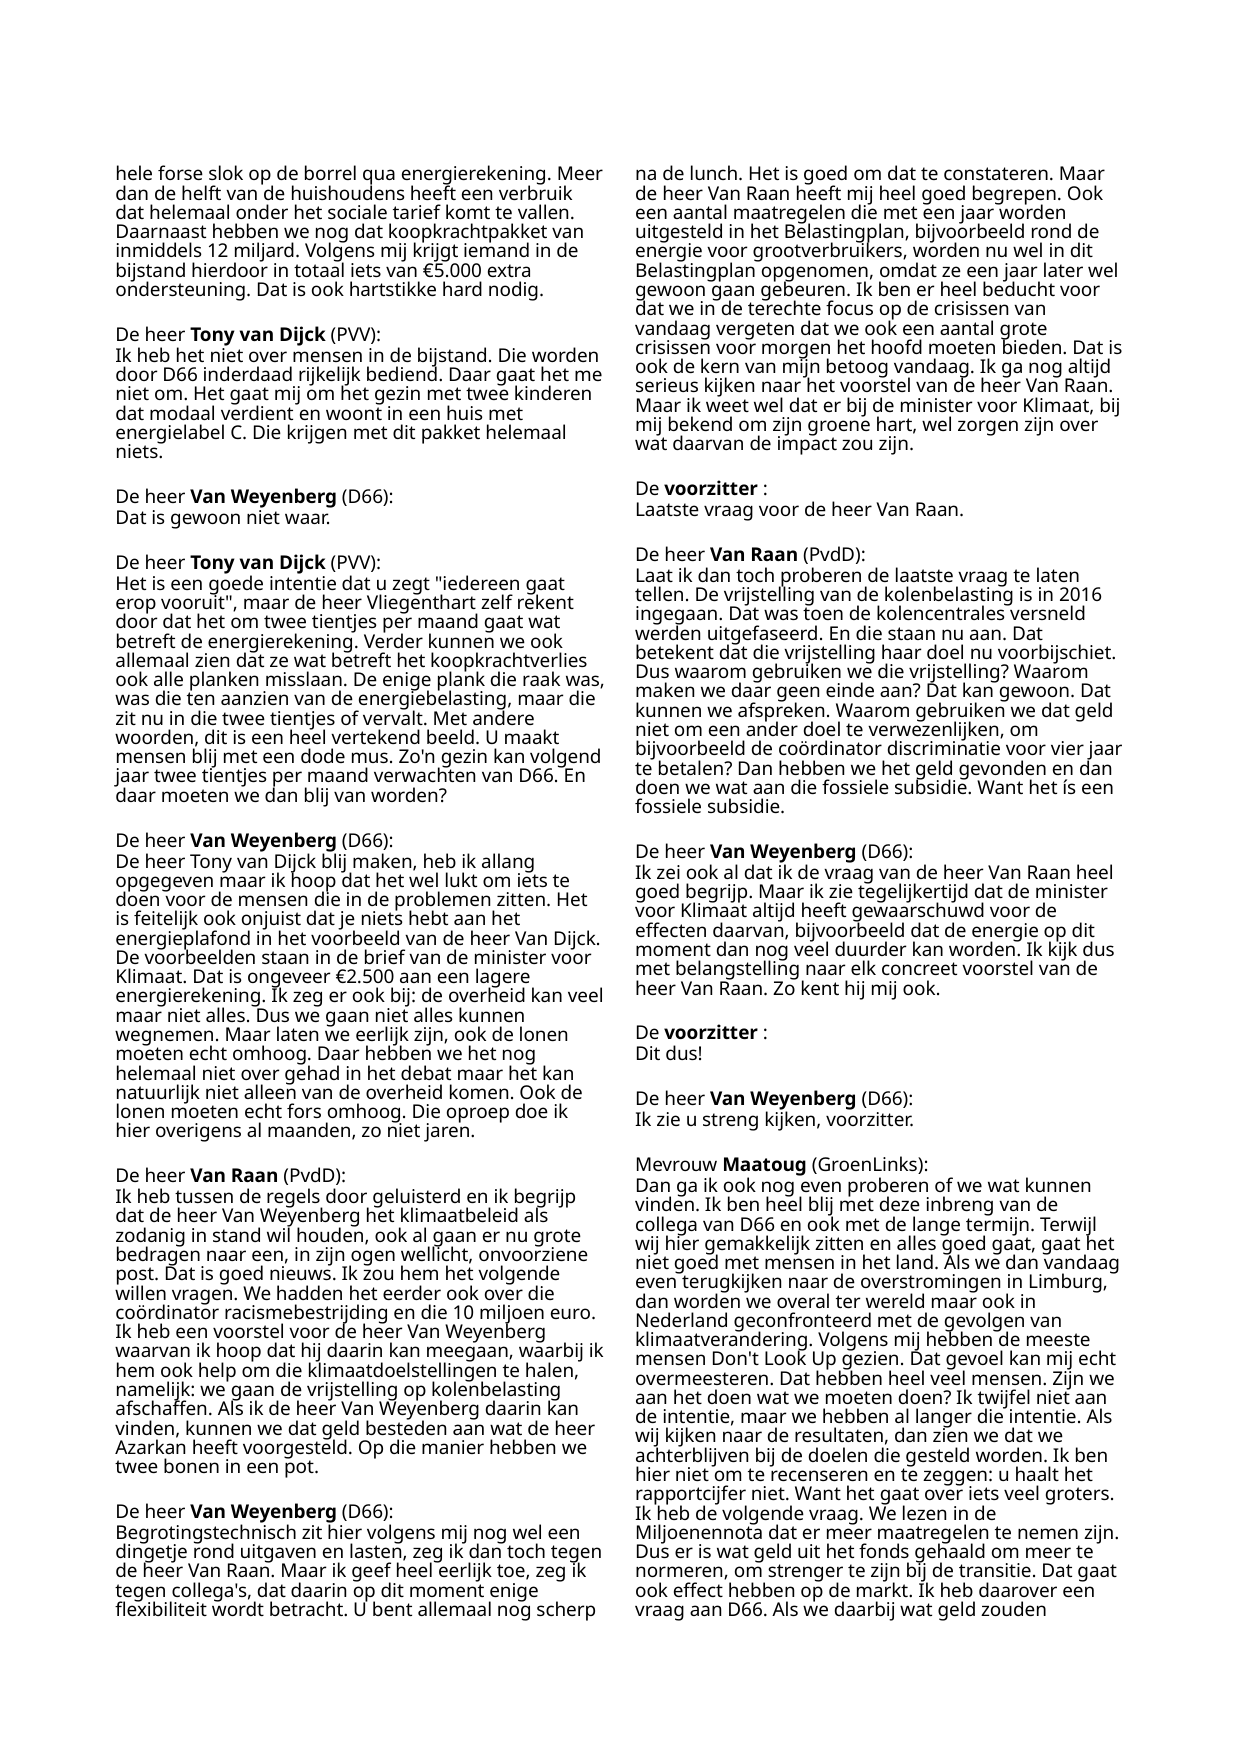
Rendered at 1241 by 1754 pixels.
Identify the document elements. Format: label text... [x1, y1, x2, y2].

text De heer Van Raan (PvdD): [115, 1162, 605, 1188]
text Ik heb het niet over mensen in de bijstand. Die worden door D66 inderdaad rijkelijk bediend. Daar gaat het me niet om. Het gaat mij om het gezin met twee kinderen dat modaal verdient en woont in een huis met energielabel C. Die krijgen met dit pakket helemaal niets. [115, 347, 605, 462]
text De heer Van Weyenberg (D66): [115, 483, 605, 509]
text Ik heb tussen de regels door geluisterd en ik begrijp dat de heer Van Weyenberg het klimaatbeleid als zodanig in stand wil houden, ook al gaan er nu grote bedragen naar een, in zijn ogen wellicht, onvoorziene post. Dat is goed nieuws. Ik zou hem het volgende willen vragen. We hadden het eerder ook over die coördinator racismebestrijding en die 10 miljoen euro. Ik heb een voorstel voor de heer Van Weyenberg waarvan ik hoop dat hij daarin kan meegaan, waarbij ik hem ook help om die klimaatdoelstellingen te halen, namelijk: we gaan de vrijstelling op kolenbelasting afschaffen. Als ik de heer Van Weyenberg daarin kan vinden, kunnen we dat geld besteden aan wat de heer Azarkan heeft voorgesteld. Op die manier hebben we twee bonen in een pot. [115, 1188, 605, 1477]
text Dan ga ik ook nog even proberen of we wat kunnen vinden. Ik ben heel blij met deze inbreng van de collega van D66 en ook met de lange termijn. Terwijl wij hier gemakkelijk zitten en alles goed gaat, gaat het niet goed met mensen in het land. Als we dan vandaag even terugkijken naar de overstromingen in Limburg, dan worden we overal ter wereld maar ook in Nederland geconfronteerd met de gevolgen van klimaatverandering. Volgens mij hebben de meeste mensen Don't Look Up gezien. Dat gevoel kan mij echt overmeesteren. Dat hebben heel veel mensen. Zijn we aan het doen wat we moeten doen? Ik twijfel niet aan de intentie, maar we hebben al langer die intentie. Als wij kijken naar de resultaten, dan zien we dat we achterblijven bij de doelen die gesteld worden. Ik ben hier niet om te recenseren en te zeggen: u haalt het rapportcijfer niet. Want het gaat over iets veel groters. Ik heb de volgende vraag. We lezen in de Miljoenennota dat er meer maatregelen te nemen zijn. Dus er is wat geld uit het fonds gehaald om meer te normeren, om strenger te zijn bij de transitie. Dat gaat ook effect hebben op de markt. Ik heb daarover een vraag aan D66. Als we daarbij wat geld zouden [635, 1177, 1125, 1620]
text Het is een goede intentie dat u zegt "iedereen gaat erop vooruit", maar de heer Vliegenthart zelf rekent door dat het om twee tientjes per maand gaat wat betreft de energierekening. Verder kunnen we ook allemaal zien dat ze wat betreft het koopkrachtverlies ook alle planken misslaan. De enige plank die raak was, was die ten aanzien van de energiebelasting, maar die zit nu in die twee tientjes of vervalt. Met andere woorden, dit is een heel vertekend beeld. U maakt mensen blij met een dode mus. Zo'n gezin kan volgend jaar twee tientjes per maand verwachten van D66. En daar moeten we dan blij van worden? [115, 575, 605, 806]
text De voorzitter : [635, 475, 1125, 501]
text De heer Van Weyenberg (D66): [635, 1085, 1125, 1111]
text Ik zie u streng kijken, voorzitter. [635, 1111, 1125, 1130]
text De heer Van Weyenberg (D66): [115, 1498, 605, 1524]
text Mevrouw Maatoug (GroenLinks): [635, 1151, 1125, 1177]
text De heer Van Weyenberg (D66): [635, 838, 1125, 864]
text Begrotingstechnisch zit hier volgens mij nog wel een dingetje rond uitgaven en lasten, zeg ik dan toch tegen de heer Van Raan. Maar ik geef heel eerlijk toe, zeg ik tegen collega's, dat daarin op dit moment enige flexibiliteit wordt betracht. U bent allemaal nog scherp [115, 1524, 605, 1620]
text De heer Van Raan (PvdD): [635, 541, 1125, 567]
text Dat is gewoon niet waar. [115, 509, 605, 528]
text De heer Tony van Dijck (PVV): [115, 549, 605, 575]
text hele forse slok op de borrel qua energierekening. Meer dan de helft van de huishoudens heeft een verbruik dat helemaal onder het sociale tarief komt te vallen. Daarnaast hebben we nog dat koopkrachtpakket van inmiddels 12 miljard. Volgens mij krijgt iemand in de bijstand hierdoor in totaal iets van €5.000 extra ondersteuning. Dat is ook hartstikke hard nodig. [115, 165, 605, 300]
text Dit dus! [635, 1045, 1125, 1064]
text Ik zei ook al dat ik de vraag van de heer Van Raan heel goed begrijp. Maar ik zie tegelijkertijd dat de minister voor Klimaat altijd heeft gewaarschuwd voor de effecten daarvan, bijvoorbeeld dat de energie op dit moment dan nog veel duurder kan worden. Ik kijk dus met belangstelling naar elk concreet voorstel van de heer Van Raan. Zo kent hij mij ook. [635, 864, 1125, 999]
text De heer Tony van Dijck blij maken, heb ik allang opgegeven maar ik hoop dat het wel lukt om iets te doen voor de mensen die in de problemen zitten. Het is feitelijk ook onjuist dat je niets hebt aan het energieplafond in het voorbeeld van de heer Van Dijck. De voorbeelden staan in de brief van de minister voor Klimaat. Dat is ongeveer €2.500 aan een lagere energierekening. Ik zeg er ook bij: de overheid kan veel maar niet alles. Dus we gaan niet alles kunnen wegnemen. Maar laten we eerlijk zijn, ook de lonen moeten echt omhoog. Daar hebben we het nog helemaal niet over gehad in het debat maar het kan natuurlijk niet alleen van de overheid komen. Ook de lonen moeten echt fors omhoog. Die oproep doe ik hier overigens al maanden, zo niet jaren. [115, 853, 605, 1142]
text Laatste vraag voor de heer Van Raan. [635, 501, 1125, 520]
text na de lunch. Het is goed om dat te constateren. Maar de heer Van Raan heeft mij heel goed begrepen. Ook een aantal maatregelen die met een jaar worden uitgesteld in het Belastingplan, bijvoorbeeld rond de energie voor grootverbruikers, worden nu wel in dit Belastingplan opgenomen, omdat ze een jaar later wel gewoon gaan gebeuren. Ik ben er heel beducht voor dat we in de terechte focus op de crisissen van vandaag vergeten dat we ook een aantal grote crisissen voor morgen het hoofd moeten bieden. Dat is ook de kern van mijn betoog vandaag. Ik ga nog altijd serieus kijken naar het voorstel van de heer Van Raan. Maar ik weet wel dat er bij de minister voor Klimaat, bij mij bekend om zijn groene hart, wel zorgen zijn over wat daarvan de impact zou zijn. [635, 165, 1125, 454]
text De heer Tony van Dijck (PVV): [115, 321, 605, 347]
text De heer Van Weyenberg (D66): [115, 827, 605, 853]
text De voorzitter : [635, 1019, 1125, 1045]
text Laat ik dan toch proberen de laatste vraag te laten tellen. De vrijstelling van de kolenbelasting is in 2016 ingegaan. Dat was toen de kolencentrales versneld werden uitgefaseerd. En die staan nu aan. Dat betekent dat die vrijstelling haar doel nu voorbijschiet. Dus waarom gebruiken we die vrijstelling? Waarom maken we daar geen einde aan? Dat kan gewoon. Dat kunnen we afspreken. Waarom gebruiken we dat geld niet om een ander doel te verwezenlijken, om bijvoorbeeld de coördinator discriminatie voor vier jaar te betalen? Dan hebben we het geld gevonden en dan doen we wat aan die fossiele subsidie. Want het ís een fossiele subsidie. [635, 567, 1125, 817]
